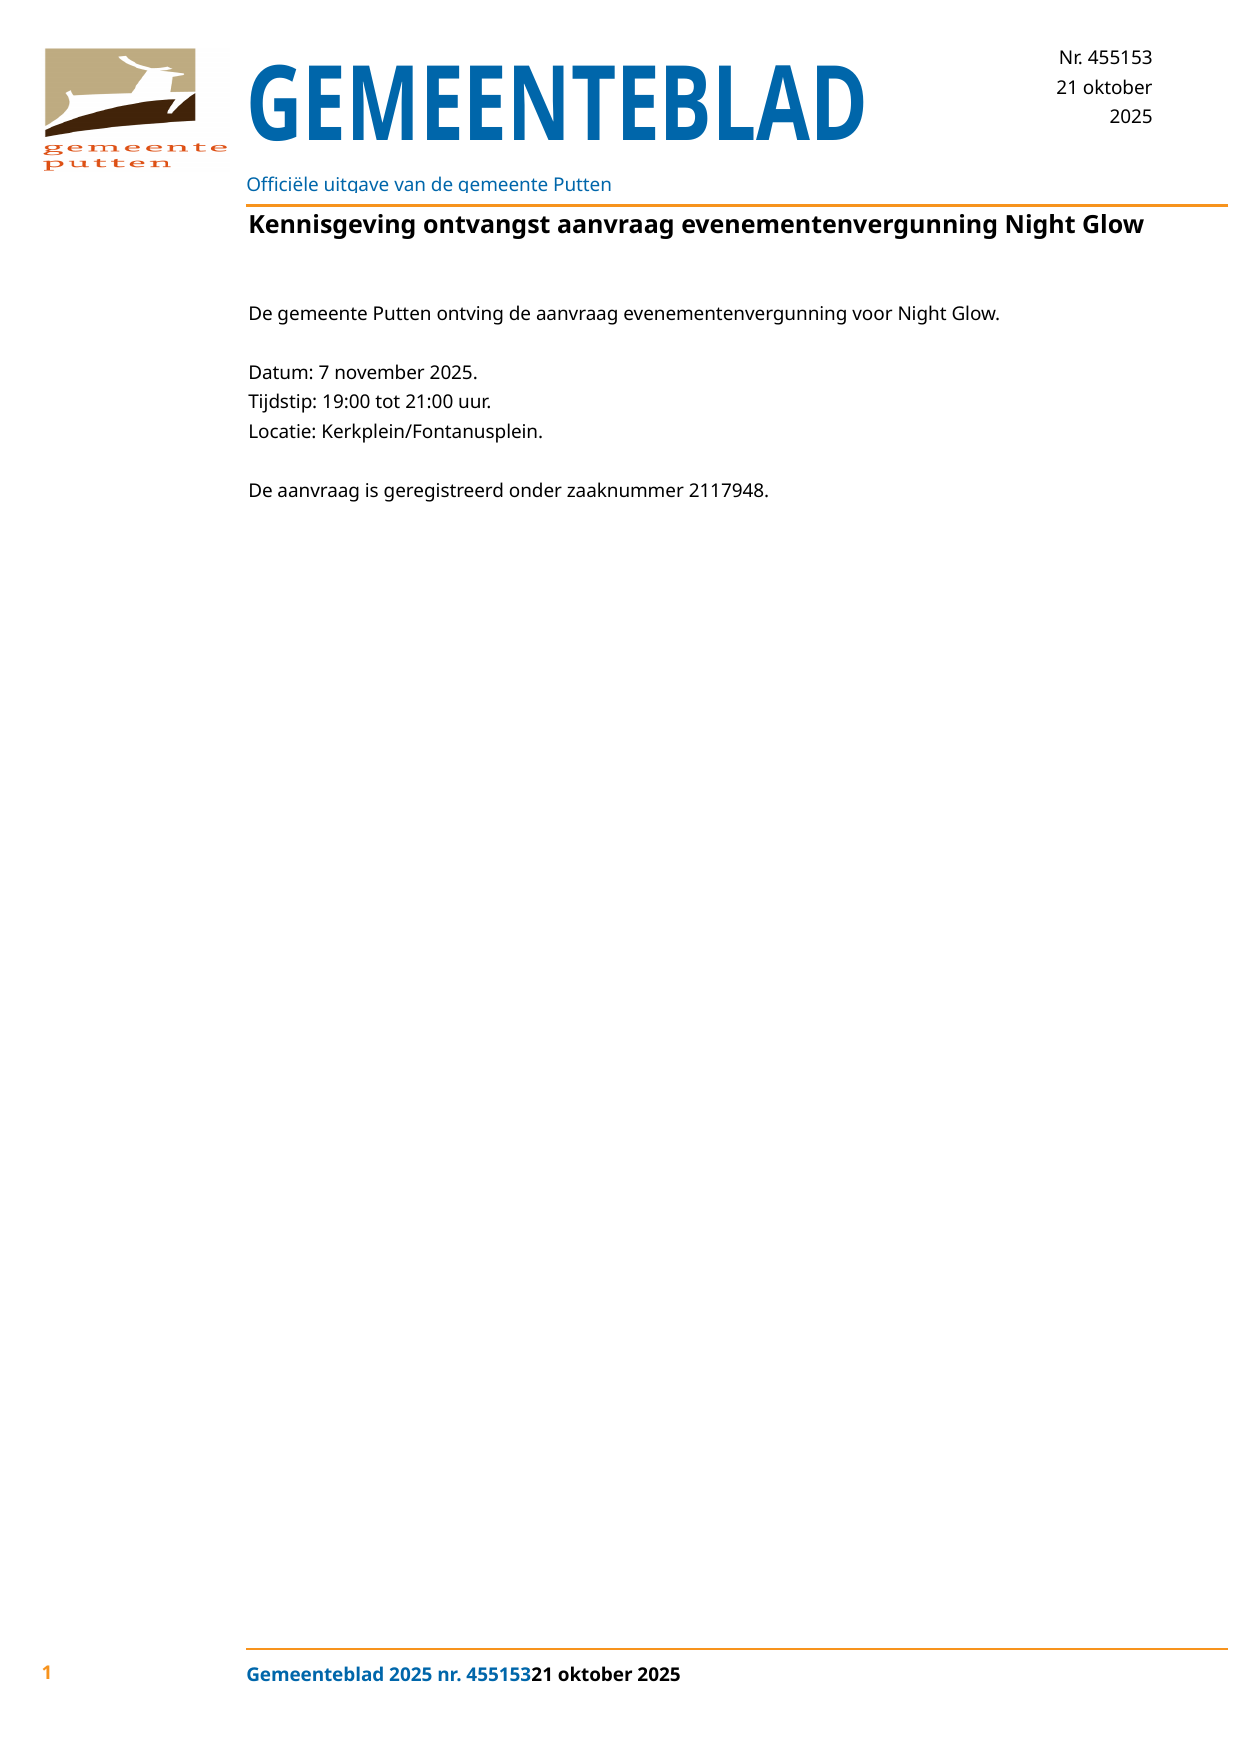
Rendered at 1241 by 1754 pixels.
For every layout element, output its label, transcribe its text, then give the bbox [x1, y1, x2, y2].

text Tijdstip: 19:00 tot 21:00 uur. [248, 389, 1152, 414]
text Datum: 7 november 2025. [248, 359, 1152, 385]
text Kennisgeving ontvangst aanvraag evenementenvergunning Night Glow [248, 207, 1152, 241]
text Locatie: Kerkplein/Fontanusplein. [248, 418, 1152, 444]
text De gemeente Putten ontving de aanvraag evenementenvergunning voor Night Glow. [248, 300, 1152, 326]
picture [41, 47, 231, 172]
text De aanvraag is geregistreerd onder zaaknummer 2117948. [248, 477, 1152, 503]
